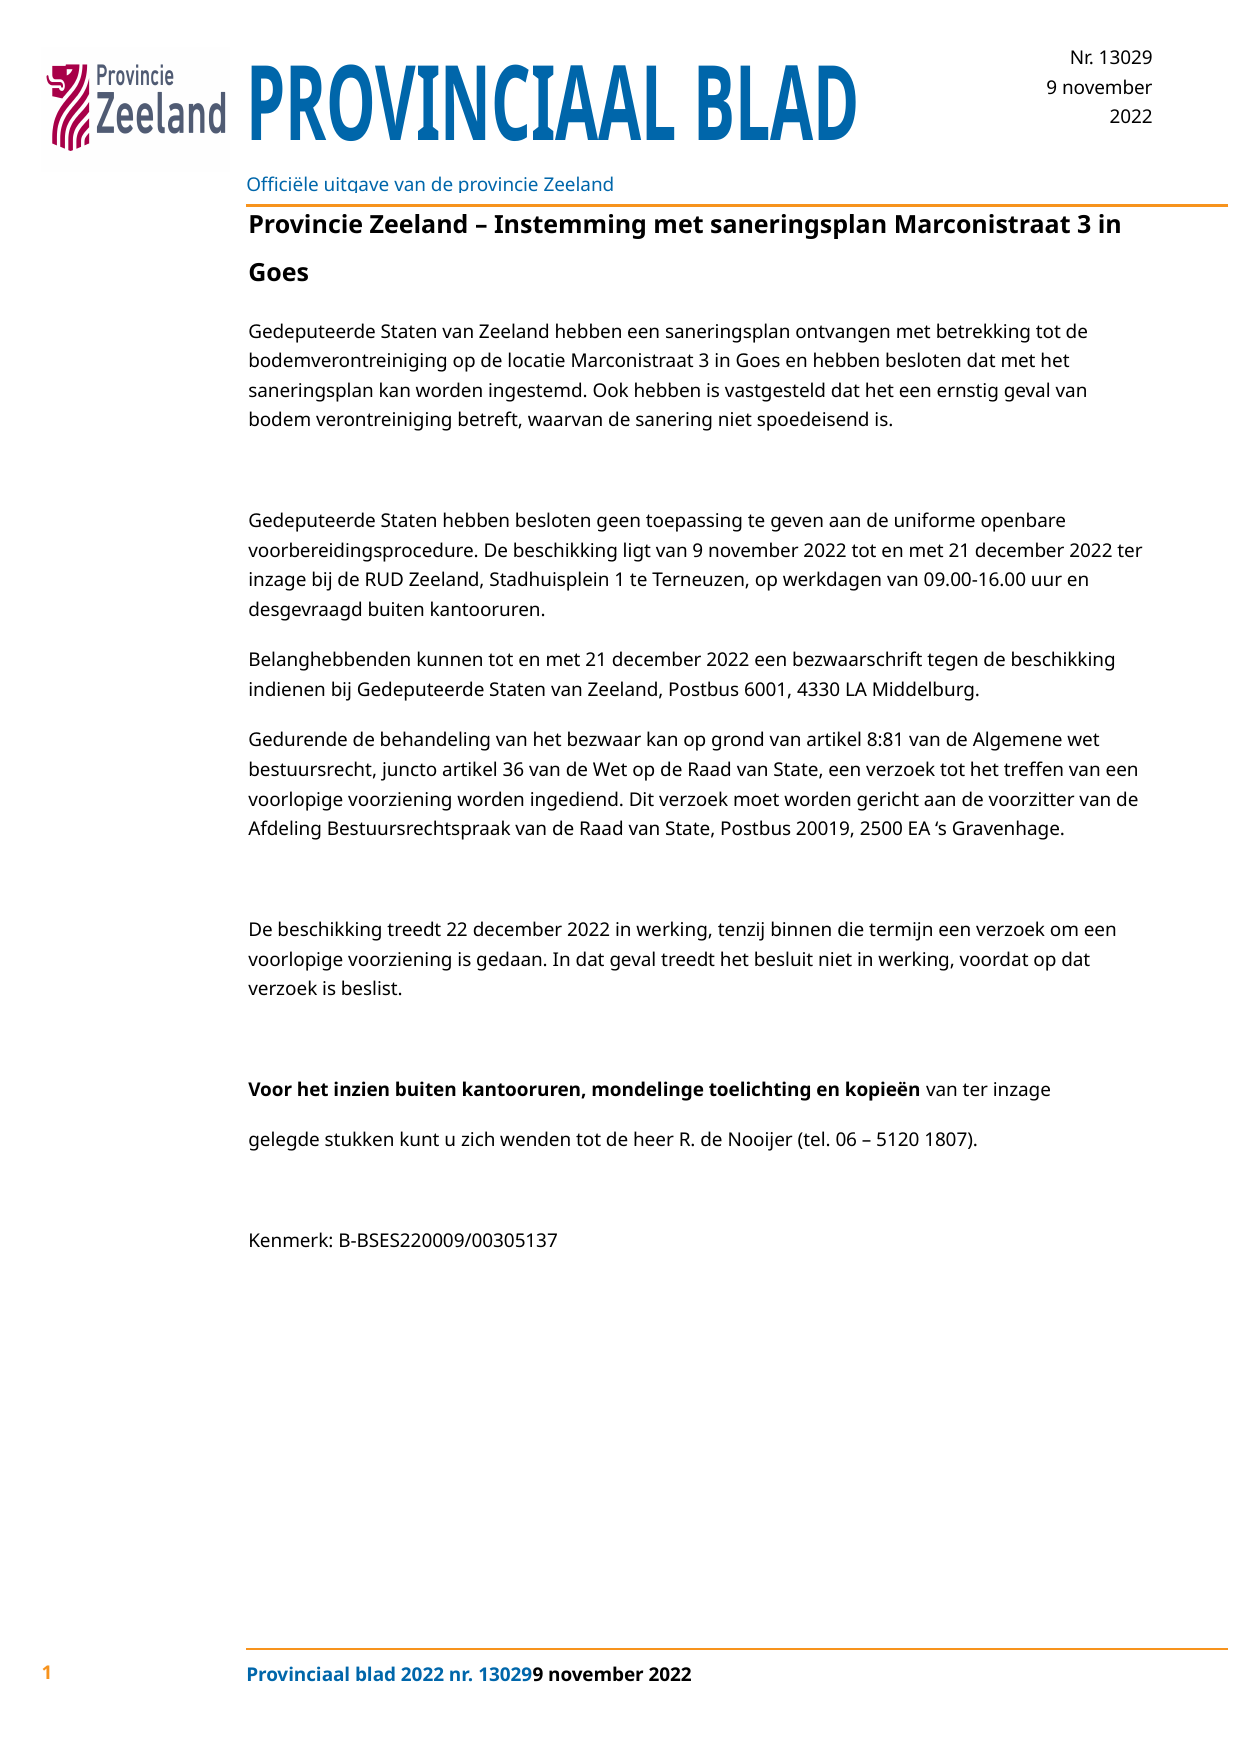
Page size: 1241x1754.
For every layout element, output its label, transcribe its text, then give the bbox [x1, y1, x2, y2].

text Gedeputeerde Staten hebben besloten geen toepassing te geven aan de uniforme openbare voorbereidingsprocedure. De beschikking ligt van 9 november 2022 tot en met 21 december 2022 ter inzage bij de RUD Zeeland, Stadhuisplein 1 te Terneuzen, op werkdagen van 09.00-16.00 uur en desgevraagd buiten kantooruren. [248, 507, 1152, 622]
text De beschikking treedt 22 december 2022 in werking, tenzij binnen die termijn een verzoek om een voorlopige voorziening is gedaan. In dat geval treedt het besluit niet in werking, voordat op dat verzoek is beslist. [248, 916, 1152, 1001]
text Provincie Zeeland – Instemming met saneringsplan Marconistraat 3 in Goes [248, 207, 1152, 288]
picture [41, 47, 231, 172]
text Gedeputeerde Staten van Zeeland hebben een saneringsplan ontvangen met betrekking tot de bodemverontreiniging op de locatie Marconistraat 3 in Goes en hebben besloten dat met het saneringsplan kan worden ingestemd. Ook hebben is vastgesteld dat het een ernstig geval van bodem verontreiniging betreft, waarvan de sanering niet spoedeisend is. [248, 318, 1152, 432]
text Voor het inzien buiten kantooruren, mondelinge toelichting en kopieën van ter inzage [248, 1076, 1152, 1102]
text Belanghebbenden kunnen tot en met 21 december 2022 een bezwaarschrift tegen de beschikking indienen bij Gedeputeerde Staten van Zeeland, Postbus 6001, 4330 LA Middelburg. [248, 647, 1152, 702]
text Kenmerk: B-BSES220009/00305137 [248, 1227, 1152, 1253]
text Gedurende de behandeling van het bezwaar kan op grond van artikel 8:81 van de Algemene wet bestuursrecht, juncto artikel 36 van de Wet op de Raad van State, een verzoek tot het treffen van een voorlopige voorziening worden ingediend. Dit verzoek moet worden gericht aan de voorzitter van de Afdeling Bestuursrechtspraak van de Raad van State, Postbus 20019, 2500 EA ‘s Gravenhage. [248, 727, 1152, 841]
text gelegde stukken kunt u zich wenden tot de heer R. de Nooijer (tel. 06 – 5120 1807). [248, 1127, 1152, 1152]
